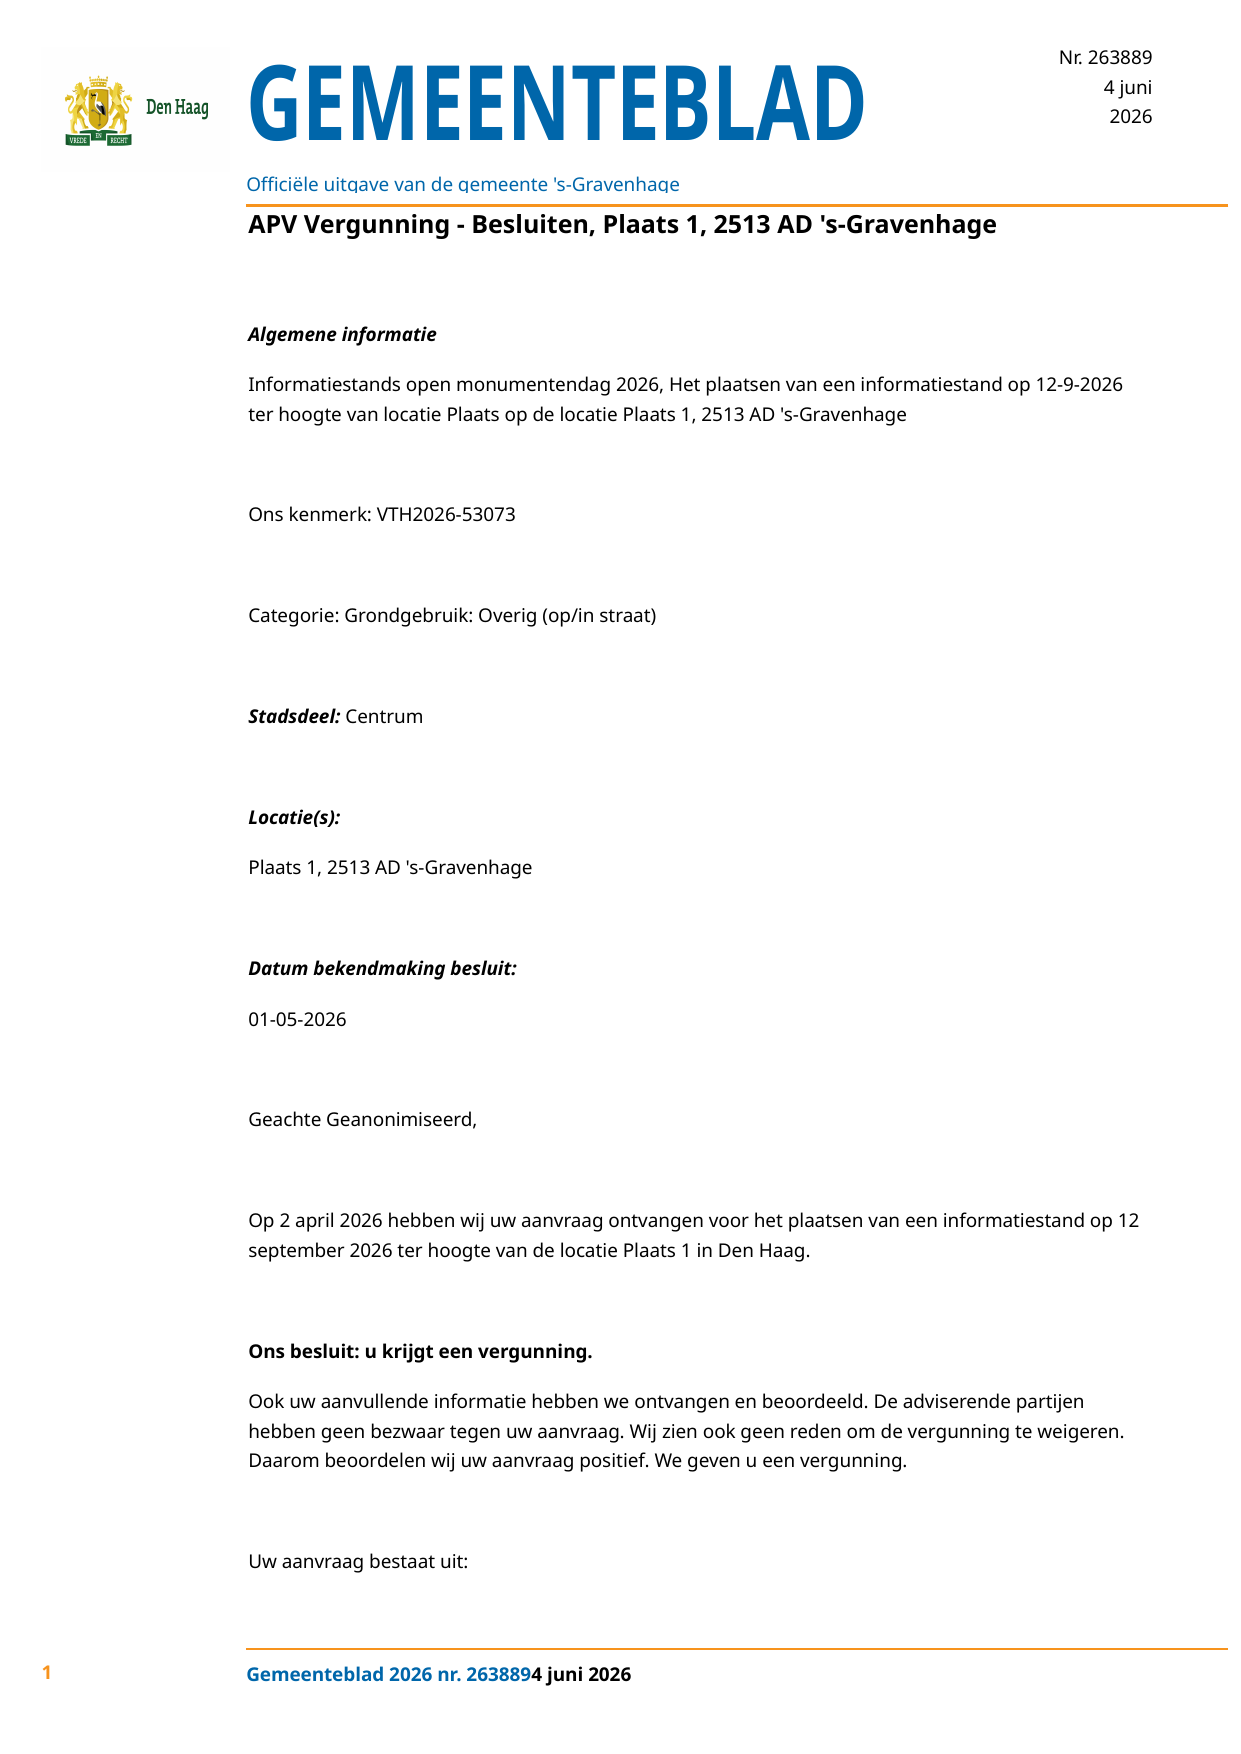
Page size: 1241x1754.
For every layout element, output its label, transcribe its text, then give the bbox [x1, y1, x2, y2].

text Algemene informatie [248, 321, 1152, 346]
text Informatiestands open monumentendag 2026, Het plaatsen van een informatiestand op 12-9-2026 ter hoogte van locatie Plaats op de locatie Plaats 1, 2513 AD 's-Gravenhage [248, 371, 1152, 426]
text Op 2 april 2026 hebben wij uw aanvraag ontvangen voor het plaatsen van een informatiestand op 12 september 2026 ter hoogte van de locatie Plaats 1 in Den Haag. [248, 1207, 1152, 1263]
text Uw aanvraag bestaat uit: [248, 1548, 1152, 1574]
text Ons kenmerk: VTH2026-53073 [248, 502, 1152, 527]
text Categorie: Grondgebruik: Overig (op/in straat) [248, 602, 1152, 628]
text APV Vergunning - Besluiten, Plaats 1, 2513 AD 's-Gravenhage [248, 207, 1152, 241]
text Ons besluit: u krijgt een vergunning. [248, 1338, 1152, 1363]
text Stadsdeel: Centrum [248, 703, 1152, 729]
picture [41, 47, 231, 172]
text 01-05-2026 [248, 1006, 1152, 1031]
text Locatie(s): [248, 804, 1152, 830]
text Ook uw aanvullende informatie hebben we ontvangen en beoordeeld. De adviserende partijen hebben geen bezwaar tegen uw aanvraag. Wij zien ook geen reden om de vergunning te weigeren. Daarom beoordelen wij uw aanvraag positief. We geven u een vergunning. [248, 1388, 1152, 1473]
text Datum bekendmaking besluit: [248, 955, 1152, 981]
text Plaats 1, 2513 AD 's-Gravenhage [248, 854, 1152, 880]
text Geachte Geanonimiseerd, [248, 1107, 1152, 1132]
